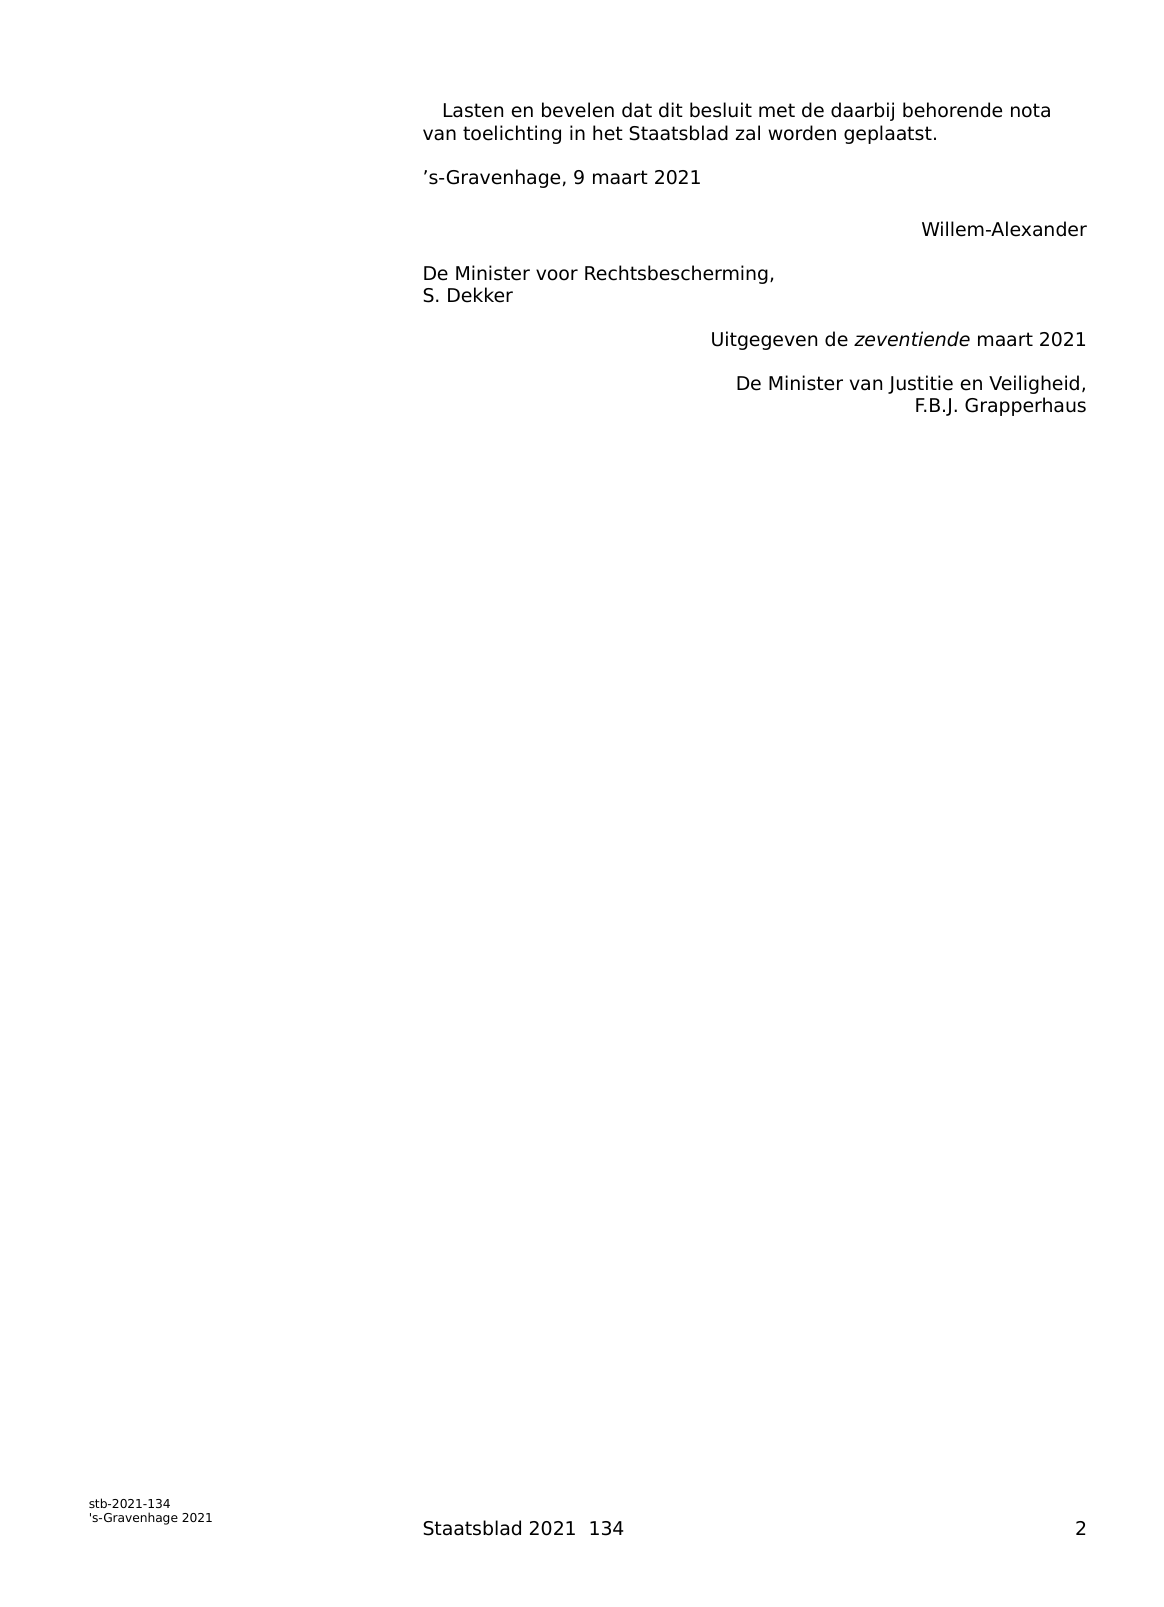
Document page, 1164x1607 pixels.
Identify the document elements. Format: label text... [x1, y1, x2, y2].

text Uitgegeven de zeventiende maart 2021 [422, 329, 1087, 351]
text De Minister van Justitie en Veiligheid, F.B.J. Grapperhaus [422, 373, 1087, 417]
text 's-Gravenhage 2021 [88, 1511, 323, 1525]
text Willem-Alexander [422, 218, 1087, 241]
text Lasten en bevelen dat dit besluit met de daarbij behorende nota van toelichting in het Staatsblad zal worden geplaatst. [422, 100, 1087, 144]
text De Minister voor Rechtsbescherming, S. Dekker [422, 263, 1087, 307]
text stb-2021-134 [88, 1497, 323, 1511]
text ’s-Gravenhage, 9 maart 2021 [422, 167, 1087, 188]
